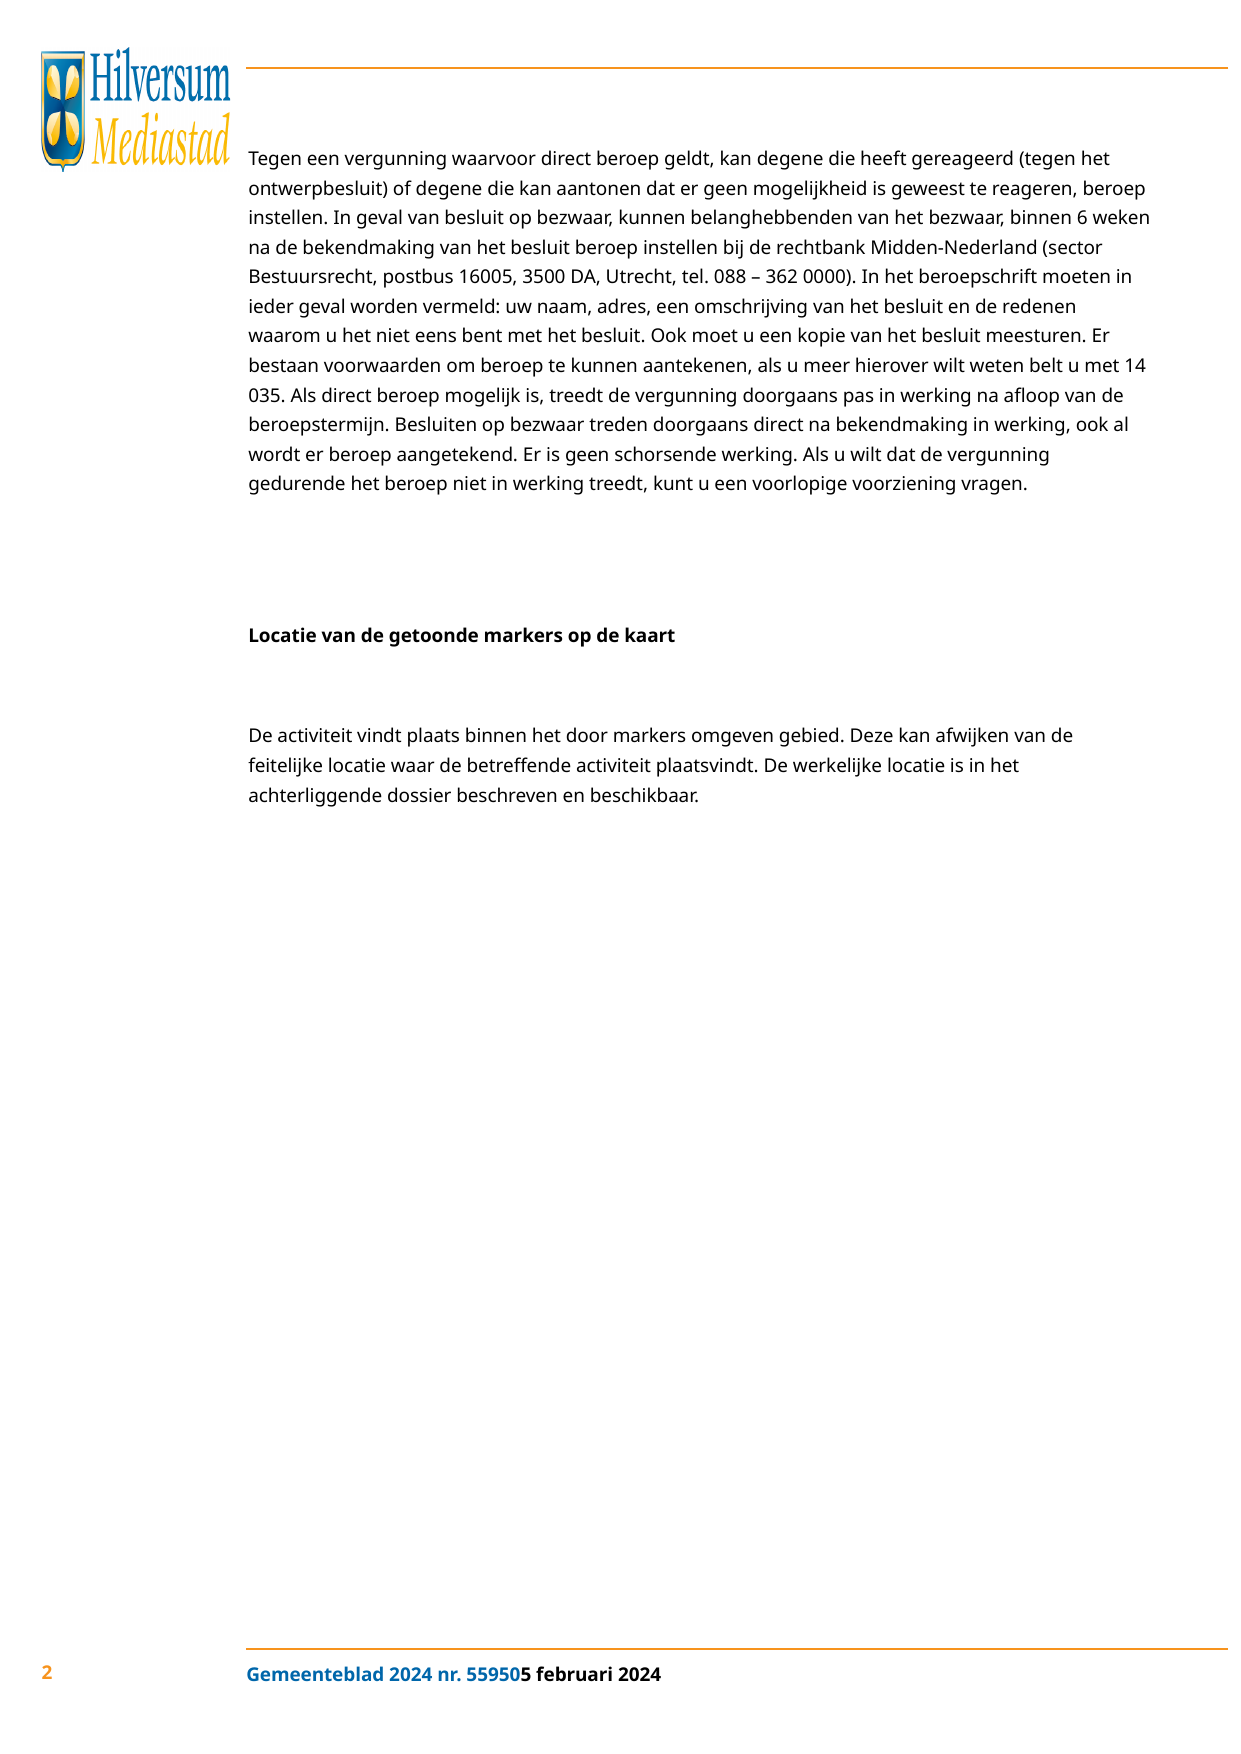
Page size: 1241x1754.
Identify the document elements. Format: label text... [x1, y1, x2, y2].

text Tegen een vergunning waarvoor direct beroep geldt, kan degene die heeft gereageerd (tegen het ontwerpbesluit) of degene die kan aantonen dat er geen mogelijkheid is geweest te reageren, beroep instellen. In geval van besluit op bezwaar, kunnen belanghebbenden van het bezwaar, binnen 6 weken na de bekendmaking van het besluit beroep instellen bij de rechtbank Midden-Nederland (sector Bestuursrecht, postbus 16005, 3500 DA, Utrecht, tel. 088 – 362 0000). In het beroepschrift moeten in ieder geval worden vermeld: uw naam, adres, een omschrijving van het besluit en de redenen waarom u het niet eens bent met het besluit. Ook moet u een kopie van het besluit meesturen. Er bestaan voorwaarden om beroep te kunnen aantekenen, als u meer hierover wilt weten belt u met 14 035. Als direct beroep mogelijk is, treedt de vergunning doorgaans pas in werking na afloop van de beroepstermijn. Besluiten op bezwaar treden doorgaans direct na bekendmaking in werking, ook al wordt er beroep aangetekend. Er is geen schorsende werking. Als u wilt dat de vergunning gedurende het beroep niet in werking treedt, kunt u een voorlopige voorziening vragen. [248, 145, 1152, 496]
text De activiteit vindt plaats binnen het door markers omgeven gebied. Deze kan afwijken van de feitelijke locatie waar de betreffende activiteit plaatsvindt. De werkelijke locatie is in het achterliggende dossier beschreven en beschikbaar. [248, 723, 1152, 808]
picture [41, 47, 231, 172]
text Locatie van de getoonde markers op de kaart [248, 622, 1152, 648]
